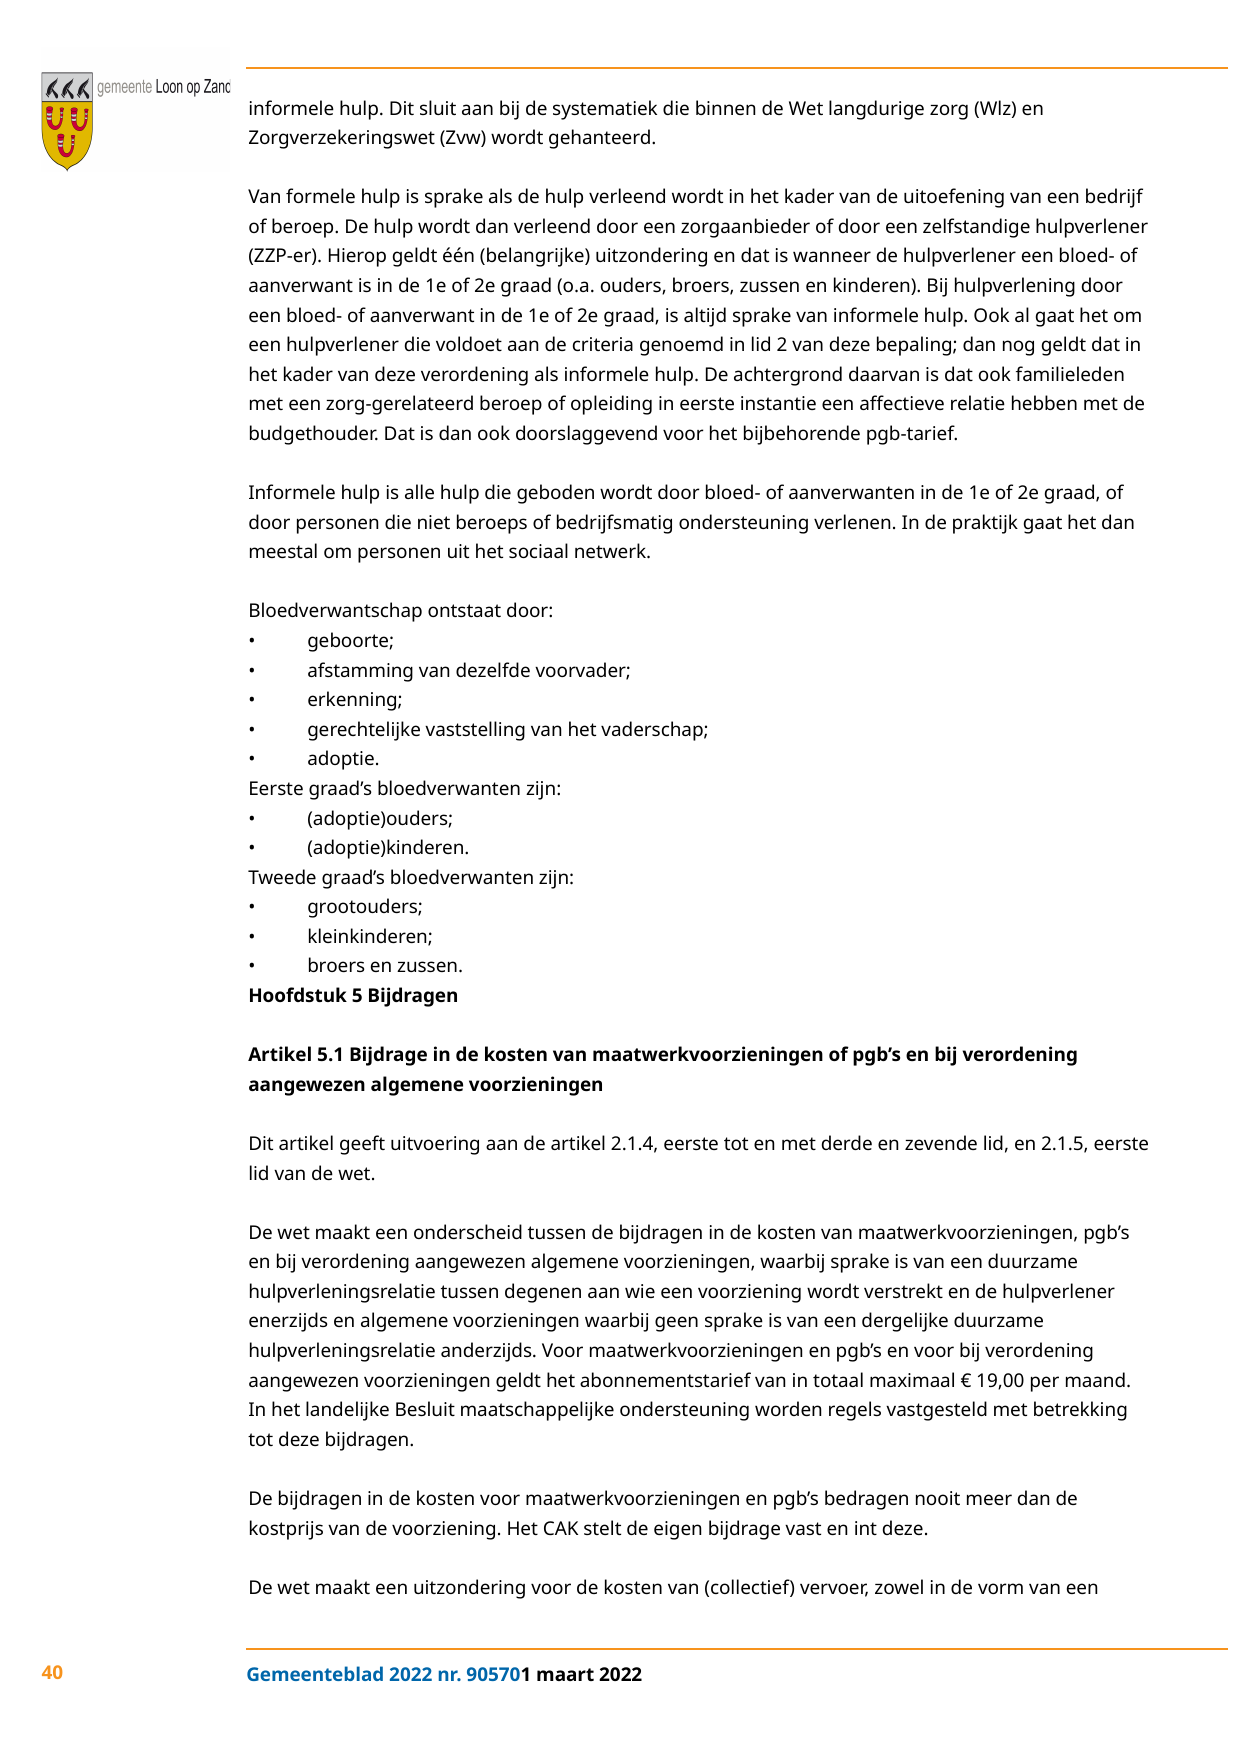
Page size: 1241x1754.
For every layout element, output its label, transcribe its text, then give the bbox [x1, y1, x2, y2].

text Dit artikel geeft uitvoering aan de artikel 2.1.4, eerste tot en met derde en zevende lid, en 2.1.5, eerste lid van de wet. [248, 1130, 1152, 1186]
list erkenning; [248, 686, 1152, 712]
list (adoptie)kinderen. [248, 834, 1152, 860]
text informele hulp. Dit sluit aan bij de systematiek die binnen de Wet langdurige zorg (Wlz) en Zorgverzekeringswet (Zvw) wordt gehanteerd. [248, 95, 1152, 150]
list adoptie. [248, 746, 1152, 771]
list grootouders; [248, 893, 1152, 919]
text Hoofdstuk 5 Bijdragen [248, 982, 1152, 1008]
text Van formele hulp is sprake als de hulp verleend wordt in het kader van de uitoefening van een bedrijf of beroep. De hulp wordt dan verleend door een zorgaanbieder of door een zelfstandige hulpverlener (ZZP-er). Hierop geldt één (belangrijke) uitzondering en dat is wanneer de hulpverlener een bloed- of aanverwant is in de 1e of 2e graad (o.a. ouders, broers, zussen en kinderen). Bij hulpverlening door een bloed- of aanverwant in de 1e of 2e graad, is altijd sprake van informele hulp. Ook al gaat het om een hulpverlener die voldoet aan de criteria genoemd in lid 2 van deze bepaling; dan nog geldt dat in het kader van deze verordening als informele hulp. De achtergrond daarvan is dat ook familieleden met een zorg-gerelateerd beroep of opleiding in eerste instantie een affectieve relatie hebben met de budgethouder. Dat is dan ook doorslaggevend voor het bijbehorende pgb-tarief. [248, 183, 1152, 446]
text De wet maakt een onderscheid tussen de bijdragen in de kosten van maatwerkvoorzieningen, pgb’s en bij verordening aangewezen algemene voorzieningen, waarbij sprake is van een duurzame hulpverleningsrelatie tussen degenen aan wie een voorziening wordt verstrekt en de hulpverlener enerzijds en algemene voorzieningen waarbij geen sprake is van een dergelijke duurzame hulpverleningsrelatie anderzijds. Voor maatwerkvoorzieningen en pgb’s en voor bij verordening aangewezen voorzieningen geldt het abonnementstarief van in totaal maximaal € 19,00 per maand. In het landelijke Besluit maatschappelijke ondersteuning worden regels vastgesteld met betrekking tot deze bijdragen. [248, 1219, 1152, 1452]
text Tweede graad’s bloedverwanten zijn: [248, 864, 1152, 890]
text Artikel 5.1 Bijdrage in de kosten van maatwerkvoorzieningen of pgb’s en bij verordening aangewezen algemene voorzieningen [248, 1041, 1152, 1097]
list broers en zussen. [248, 953, 1152, 978]
text Bloedverwantschap ontstaat door: [248, 598, 1152, 623]
list (adoptie)ouders; [248, 805, 1152, 831]
list kleinkinderen; [248, 923, 1152, 949]
text Eerste graad’s bloedverwanten zijn: [248, 775, 1152, 801]
text De bijdragen in de kosten voor maatwerkvoorzieningen en pgb’s bedragen nooit meer dan de kostprijs van de voorziening. Het CAK stelt de eigen bijdrage vast en int deze. [248, 1485, 1152, 1541]
picture [41, 47, 231, 172]
text Informele hulp is alle hulp die geboden wordt door bloed- of aanverwanten in de 1e of 2e graad, of door personen die niet beroeps of bedrijfsmatig ondersteuning verlenen. In de praktijk gaat het dan meestal om personen uit het sociaal netwerk. [248, 479, 1152, 564]
list afstamming van dezelfde voorvader; [248, 657, 1152, 683]
list gerechtelijke vaststelling van het vaderschap; [248, 716, 1152, 742]
list geboorte; [248, 627, 1152, 653]
text De wet maakt een uitzondering voor de kosten van (collectief) vervoer, zowel in de vorm van een [248, 1574, 1152, 1600]
